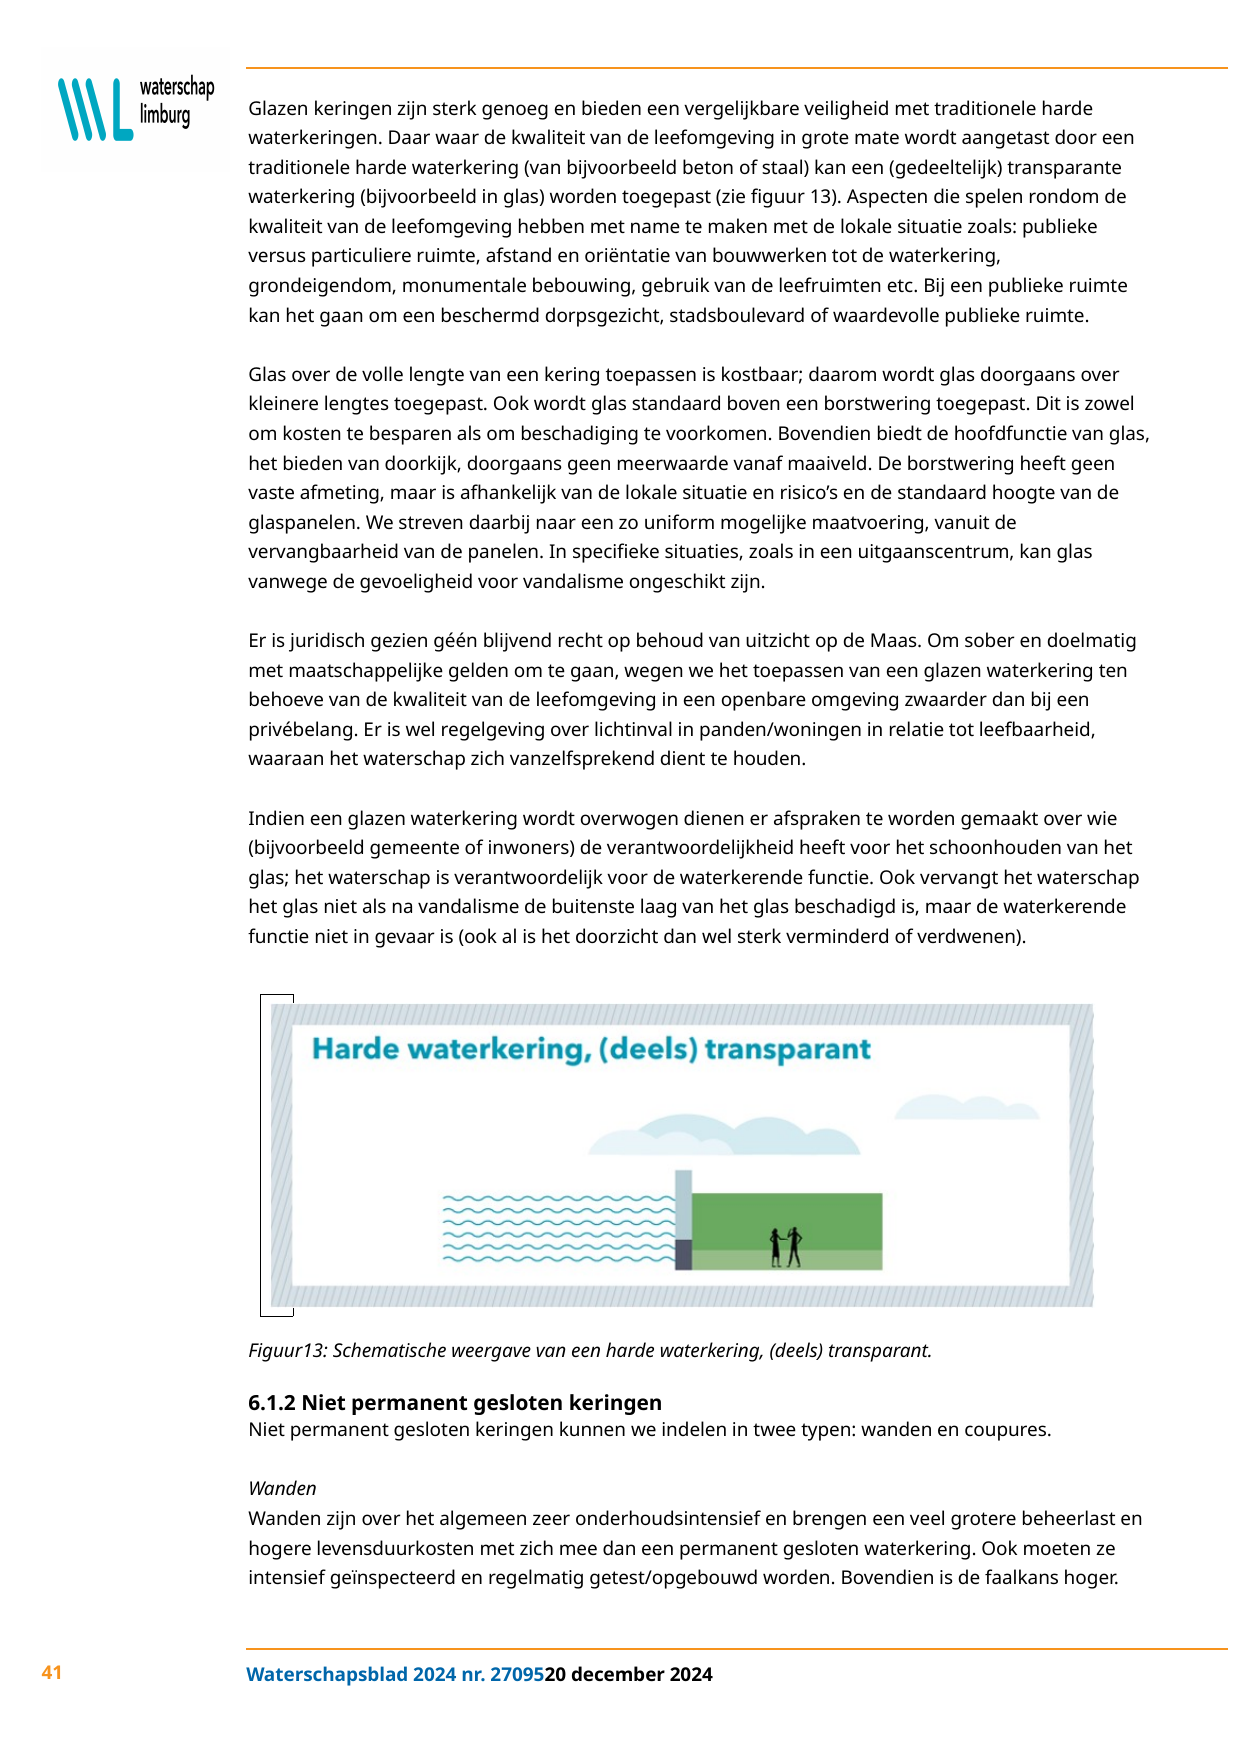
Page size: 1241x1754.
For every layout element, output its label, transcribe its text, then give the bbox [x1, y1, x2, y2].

text Indien een glazen waterkering wordt overwogen dienen er afspraken te worden gemaakt over wie (bijvoorbeeld gemeente of inwoners) de verantwoordelijkheid heeft voor het schoonhouden van het glas; het waterschap is verantwoordelijk voor de waterkerende functie. Ook vervangt het waterschap het glas niet als na vandalisme de buitenste laag van het glas beschadigd is, maar de waterkerende functie niet in gevaar is (ook al is het doorzicht dan wel sterk verminderd of verdwenen). [248, 805, 1152, 949]
text Wanden [248, 1476, 1152, 1501]
text 6.1.2 Niet permanent gesloten keringen [248, 1388, 1152, 1416]
text Wanden zijn over het algemeen zeer onderhoudsintensief en brengen een veel grotere beheerlast en hogere levensduurkosten met zich mee dan een permanent gesloten waterkering. Ook moeten ze intensief geïnspecteerd en regelmatig getest/opgebouwd worden. Bovendien is de faalkans hoger. [248, 1505, 1152, 1590]
text Glazen keringen zijn sterk genoeg en bieden een vergelijkbare veiligheid met traditionele harde waterkeringen. Daar waar de kwaliteit van de leefomgeving in grote mate wordt aangetast door een traditionele harde waterkering (van bijvoorbeeld beton of staal) kan een (gedeeltelijk) transparante waterkering (bijvoorbeeld in glas) worden toegepast (zie figuur 13). Aspecten die spelen rondom de kwaliteit van de leefomgeving hebben met name te maken met de lokale situatie zoals: publieke versus particuliere ruimte, afstand en oriëntatie van bouwwerken tot de waterkering, grondeigendom, monumentale bebouwing, gebruik van de leefruimten etc. Bij een publieke ruimte kan het gaan om een beschermd dorpsgezicht, stadsboulevard of waardevolle publieke ruimte. [248, 95, 1152, 328]
picture [41, 47, 231, 172]
text Glas over de volle lengte van een kering toepassen is kostbaar; daarom wordt glas doorgaans over kleinere lengtes toegepast. Ook wordt glas standaard boven een borstwering toegepast. Dit is zowel om kosten te besparen als om beschadiging te voorkomen. Bovendien biedt de hoofdfunctie van glas, het bieden van doorkijk, doorgaans geen meerwaarde vanaf maaiveld. De borstwering heeft geen vaste afmeting, maar is afhankelijk van de lokale situatie en risico’s en de standaard hoogte van de glaspanelen. We streven daarbij naar een zo uniform mogelijke maatvoering, vanuit de vervangbaarheid van de panelen. In specifieke situaties, zoals in een uitgaanscentrum, kan glas vanwege de gevoeligheid voor vandalisme ongeschikt zijn. [248, 361, 1152, 594]
text Er is juridisch gezien géén blijvend recht op behoud van uitzicht op de Maas. Om sober en doelmatig met maatschappelijke gelden om te gaan, wegen we het toepassen van een glazen waterkering ten behoeve van de kwaliteit van de leefomgeving in een openbare omgeving zwaarder dan bij een privébelang. Er is wel regelgeving over lichtinval in panden/woningen in relatie tot leefbaarheid, waaraan het waterschap zich vanzelfsprekend dient te houden. [248, 627, 1152, 771]
picture [268, 1003, 1096, 1308]
text Figuur13: Schematische weergave van een harde waterkering, (deels) transparant. [248, 1338, 1152, 1363]
text Niet permanent gesloten keringen kunnen we indelen in twee typen: wanden en coupures. [248, 1416, 1152, 1442]
